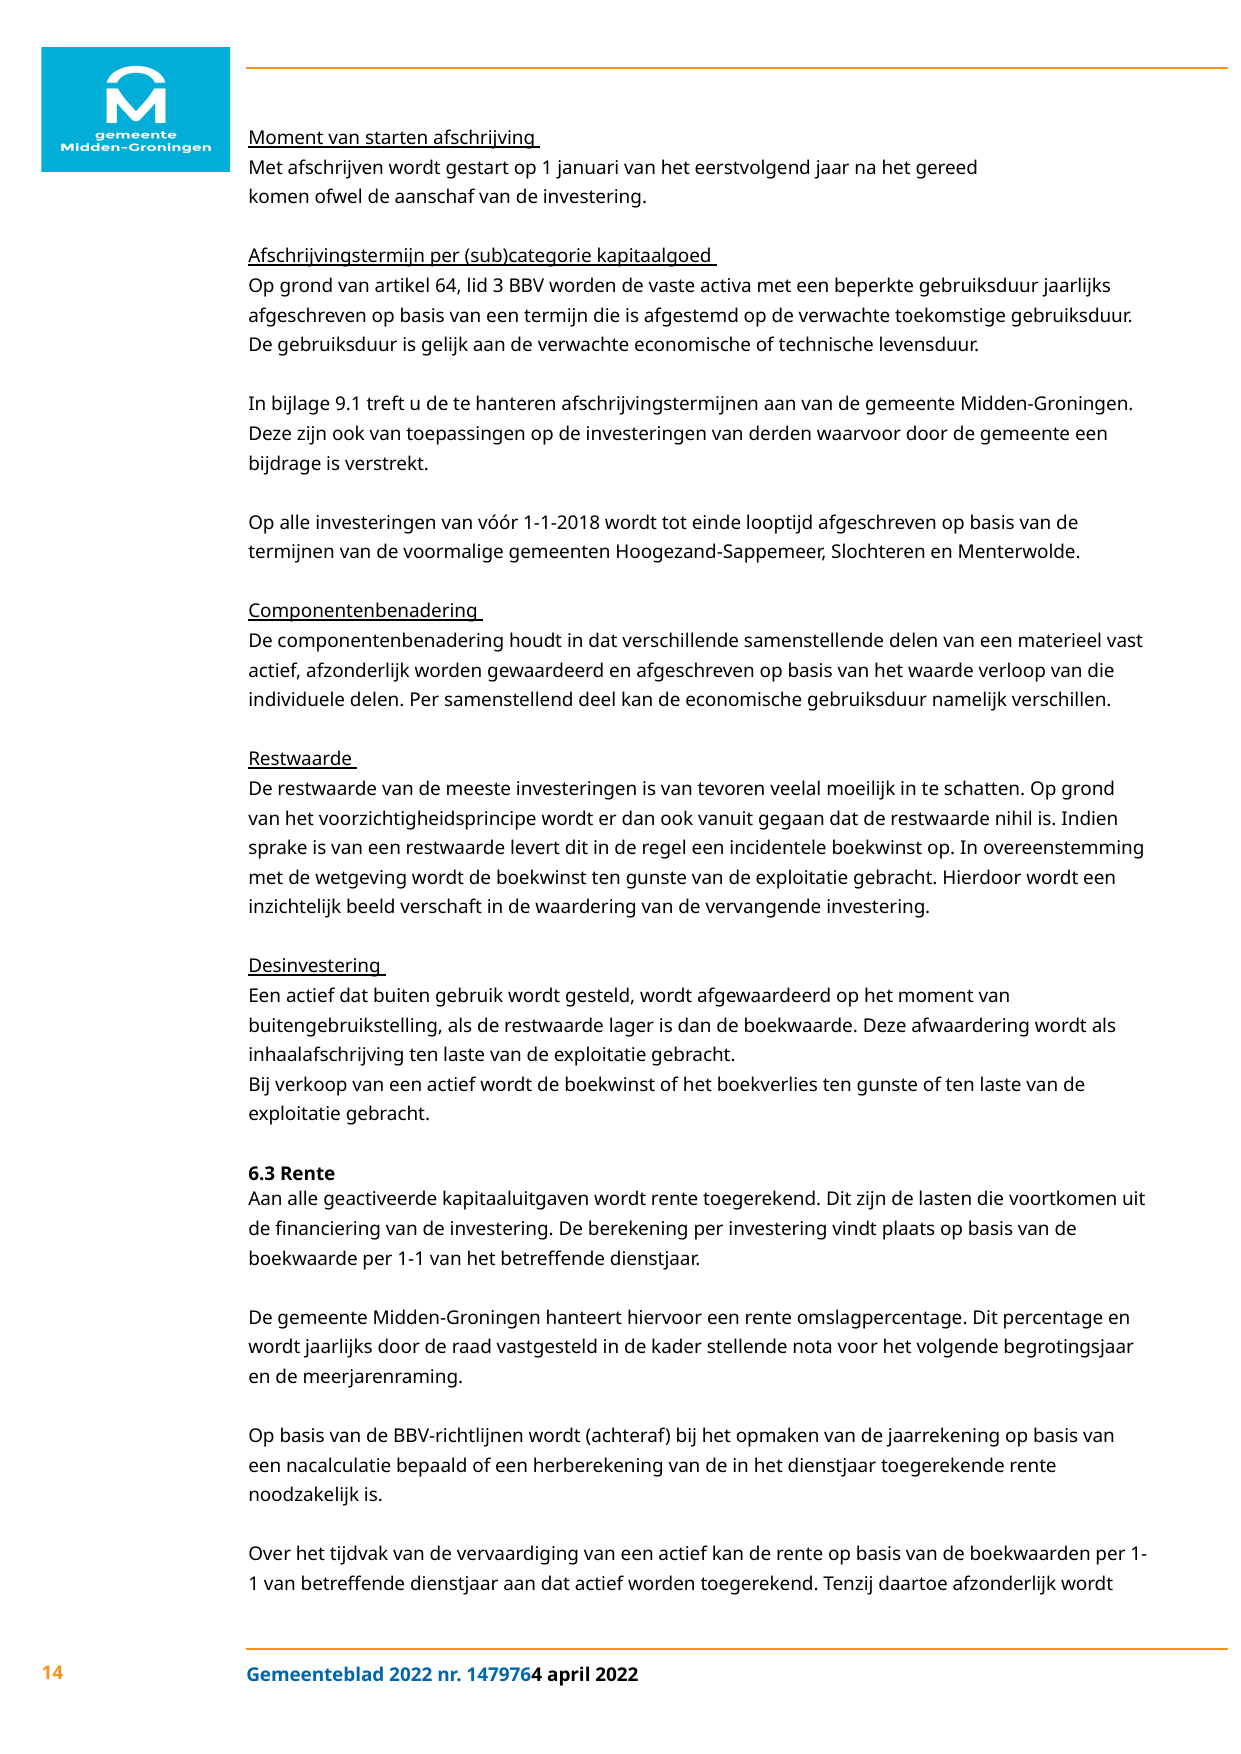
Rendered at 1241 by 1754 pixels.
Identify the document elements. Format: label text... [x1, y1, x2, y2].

text De restwaarde van de meeste investeringen is van tevoren veelal moeilijk in te schatten. Op grond van het voorzichtigheidsprincipe wordt er dan ook vanuit gegaan dat de restwaarde nihil is. Indien sprake is van een restwaarde levert dit in de regel een incidentele boekwinst op. In overeenstemming met de wetgeving wordt de boekwinst ten gunste van de exploitatie gebracht. Hierdoor wordt een inzichtelijk beeld verschaft in de waardering van de vervangende investering. [248, 775, 1152, 919]
text De componentenbenadering houdt in dat verschillende samenstellende delen van een materieel vast actief, afzonderlijk worden gewaardeerd en afgeschreven op basis van het waarde verloop van die individuele delen. Per samenstellend deel kan de economische gebruiksduur namelijk verschillen. [248, 627, 1152, 712]
text Afschrijvingstermijn per (sub)categorie kapitaalgoed [248, 243, 1152, 268]
text Op alle investeringen van vóór 1-1-2018 wordt tot einde looptijd afgeschreven op basis van de termijnen van de voormalige gemeenten Hoogezand-Sappemeer, Slochteren en Menterwolde. [248, 509, 1152, 564]
text komen ofwel de aanschaf van de investering. [248, 183, 1152, 209]
text Een actief dat buiten gebruik wordt gesteld, wordt afgewaardeerd op het moment van buitengebruikstelling, als de restwaarde lager is dan de boekwaarde. Deze afwaardering wordt als inhaalafschrijving ten laste van de exploitatie gebracht. [248, 982, 1152, 1067]
text Restwaarde [248, 746, 1152, 771]
text 6.3 Rente [248, 1160, 1152, 1186]
text Over het tijdvak van de vervaardiging van een actief kan de rente op basis van de boekwaarden per 1-1 van betreffende dienstjaar aan dat actief worden toegerekend. Tenzij daartoe afzonderlijk wordt [248, 1541, 1152, 1596]
text Moment van starten afschrijving [248, 124, 1152, 150]
picture [184, 146, 190, 153]
picture [108, 66, 164, 82]
text De gemeente Midden-Groningen hanteert hiervoor een rente omslagpercentage. Dit percentage en wordt jaarlijks door de raad vastgesteld in de kader stellende nota voor het volgende begrotingsjaar en de meerjarenraming. [248, 1304, 1152, 1389]
text In bijlage 9.1 treft u de te hanteren afschrijvingstermijnen aan van de gemeente Midden-Groningen. Deze zijn ook van toepassingen op de investeringen van derden waarvoor door de gemeente een bijdrage is verstrekt. [248, 391, 1152, 476]
text Op grond van artikel 64, lid 3 BBV worden de vaste activa met een beperkte gebruiksduur jaarlijks afgeschreven op basis van een termijn die is afgestemd op de verwachte toekomstige gebruiksduur. De gebruiksduur is gelijk aan de verwachte economische of technische levensduur. [248, 272, 1152, 357]
text Bij verkoop van een actief wordt de boekwinst of het boekverlies ten gunste of ten laste van de exploitatie gebracht. [248, 1071, 1152, 1126]
picture [107, 89, 165, 122]
text Met afschrijven wordt gestart op 1 januari van het eerstvolgend jaar na het gereed [248, 154, 1152, 180]
text Op basis van de BBV-richtlijnen wordt (achteraf) bij het opmaken van de jaarrekening op basis van een nacalculatie bepaald of een herberekening van de in het dienstjaar toegerekende rente noodzakelijk is. [248, 1422, 1152, 1507]
text Desinvestering [248, 953, 1152, 978]
text Componentenbenadering [248, 598, 1152, 623]
text Aan alle geactiveerde kapitaaluitgaven wordt rente toegerekend. Dit zijn de lasten die voortkomen uit de financiering van de investering. De berekening per investering vindt plaats op basis van de boekwaarde per 1-1 van het betreffende dienstjaar. [248, 1186, 1152, 1270]
